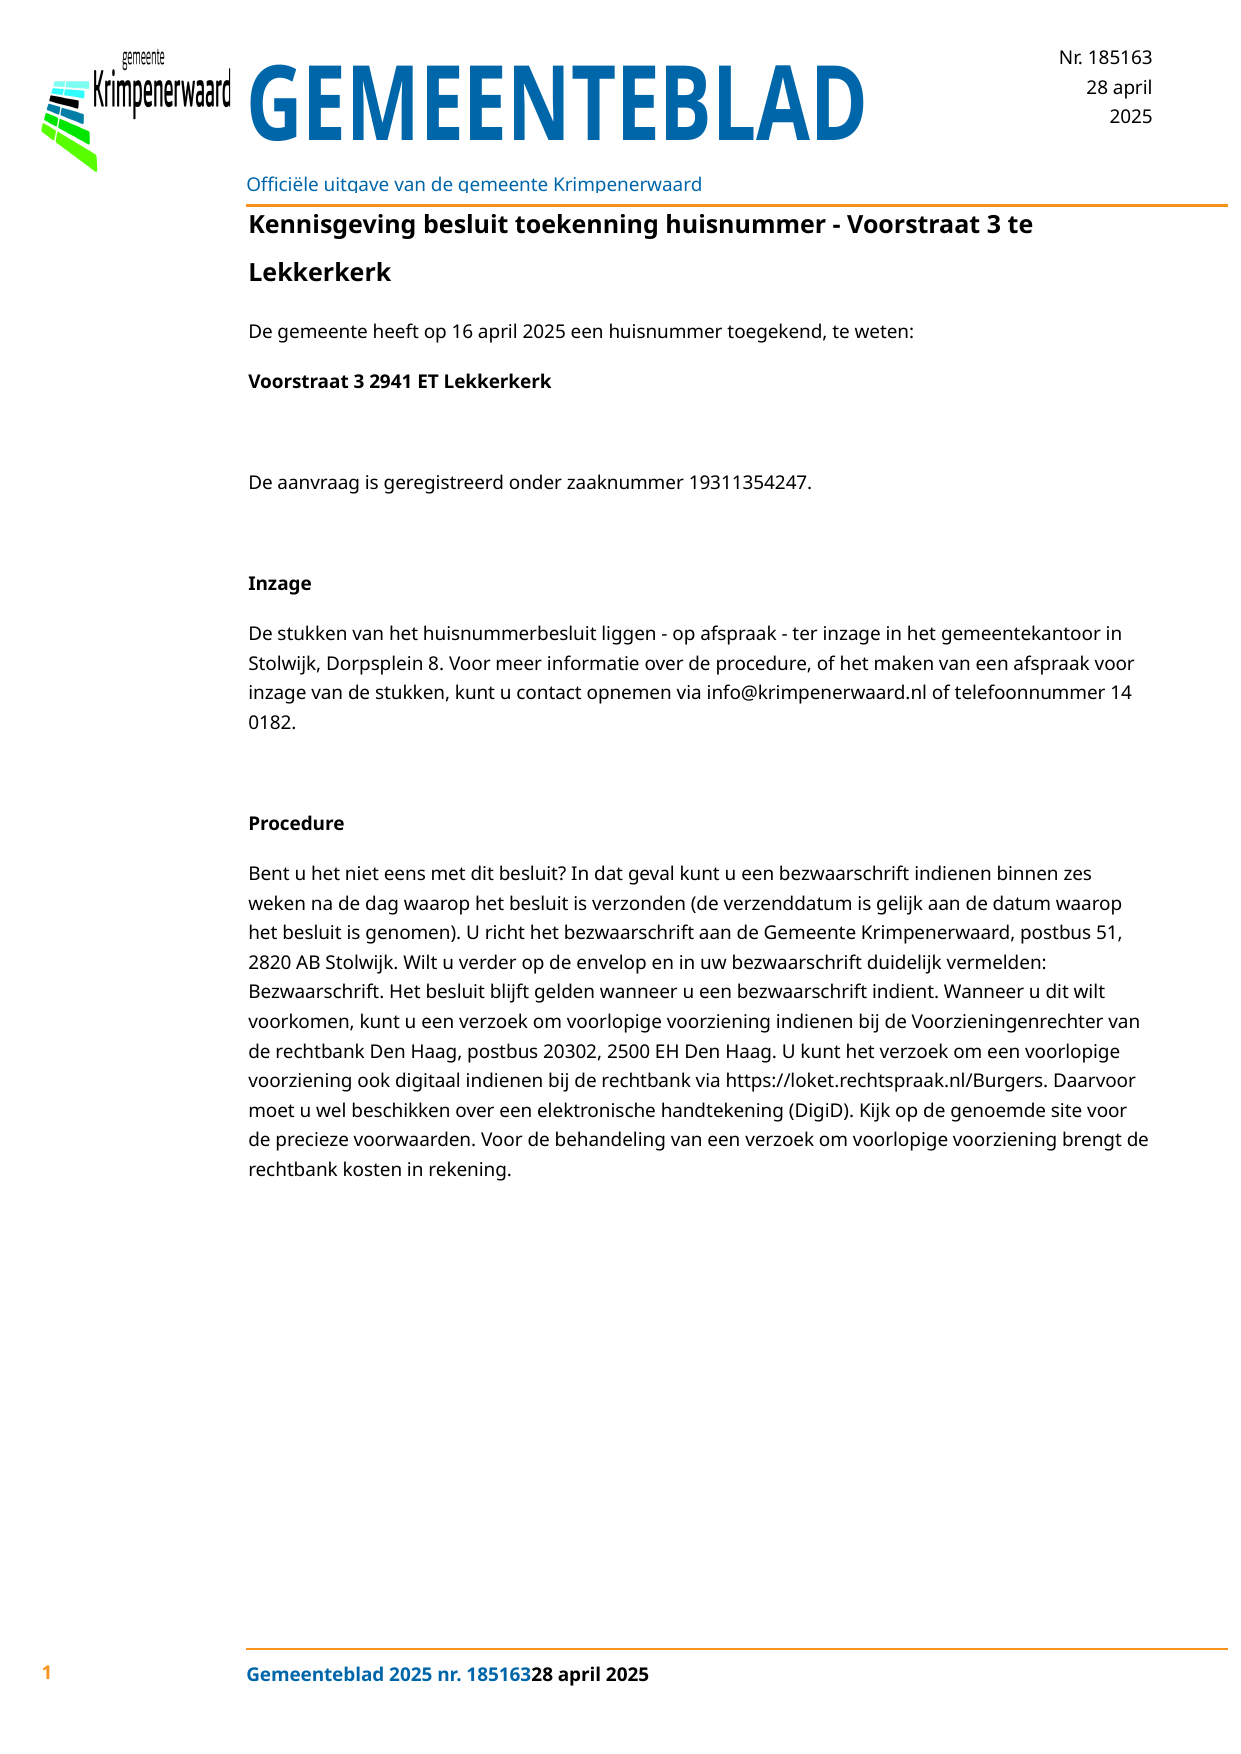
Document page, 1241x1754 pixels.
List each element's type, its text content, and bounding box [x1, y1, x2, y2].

text De aanvraag is geregistreerd onder zaaknummer 19311354247. [248, 469, 1152, 495]
picture [41, 47, 231, 172]
text Procedure [248, 810, 1152, 836]
text De stukken van het huisnummerbesluit liggen - op afspraak - ter inzage in het gemeentekantoor in Stolwijk, Dorpsplein 8. Voor meer informatie over de procedure, of het maken van een afspraak voor inzage van de stukken, kunt u contact opnemen via info@krimpenerwaard.nl of telefoonnummer 14 0182. [248, 620, 1152, 735]
text Kennisgeving besluit toekenning huisnummer - Voorstraat 3 te Lekkerkerk [248, 207, 1152, 288]
text Voorstraat 3 2941 ET Lekkerkerk [248, 368, 1152, 394]
text Inzage [248, 570, 1152, 596]
text De gemeente heeft op 16 april 2025 een huisnummer toegekend, te weten: [248, 318, 1152, 344]
text Bent u het niet eens met dit besluit? In dat geval kunt u een bezwaarschrift indienen binnen zes weken na de dag waarop het besluit is verzonden (de verzenddatum is gelijk aan de datum waarop het besluit is genomen). U richt het bezwaarschrift aan de Gemeente Krimpenerwaard, postbus 51, 2820 AB Stolwijk. Wilt u verder op de envelop en in uw bezwaarschrift duidelijk vermelden: Bezwaarschrift. Het besluit blijft gelden wanneer u een bezwaarschrift indient. Wanneer u dit wilt voorkomen, kunt u een verzoek om voorlopige voorziening indienen bij de Voorzieningenrechter van de rechtbank Den Haag, postbus 20302, 2500 EH Den Haag. U kunt het verzoek om een voorlopige voorziening ook digitaal indienen bij de rechtbank via https://loket.rechtspraak.nl/Burgers. Daarvoor moet u wel beschikken over een elektronische handtekening (DigiD). Kijk op de genoemde site voor de precieze voorwaarden. Voor de behandeling van een verzoek om voorlopige voorziening brengt de rechtbank kosten in rekening. [248, 860, 1152, 1182]
